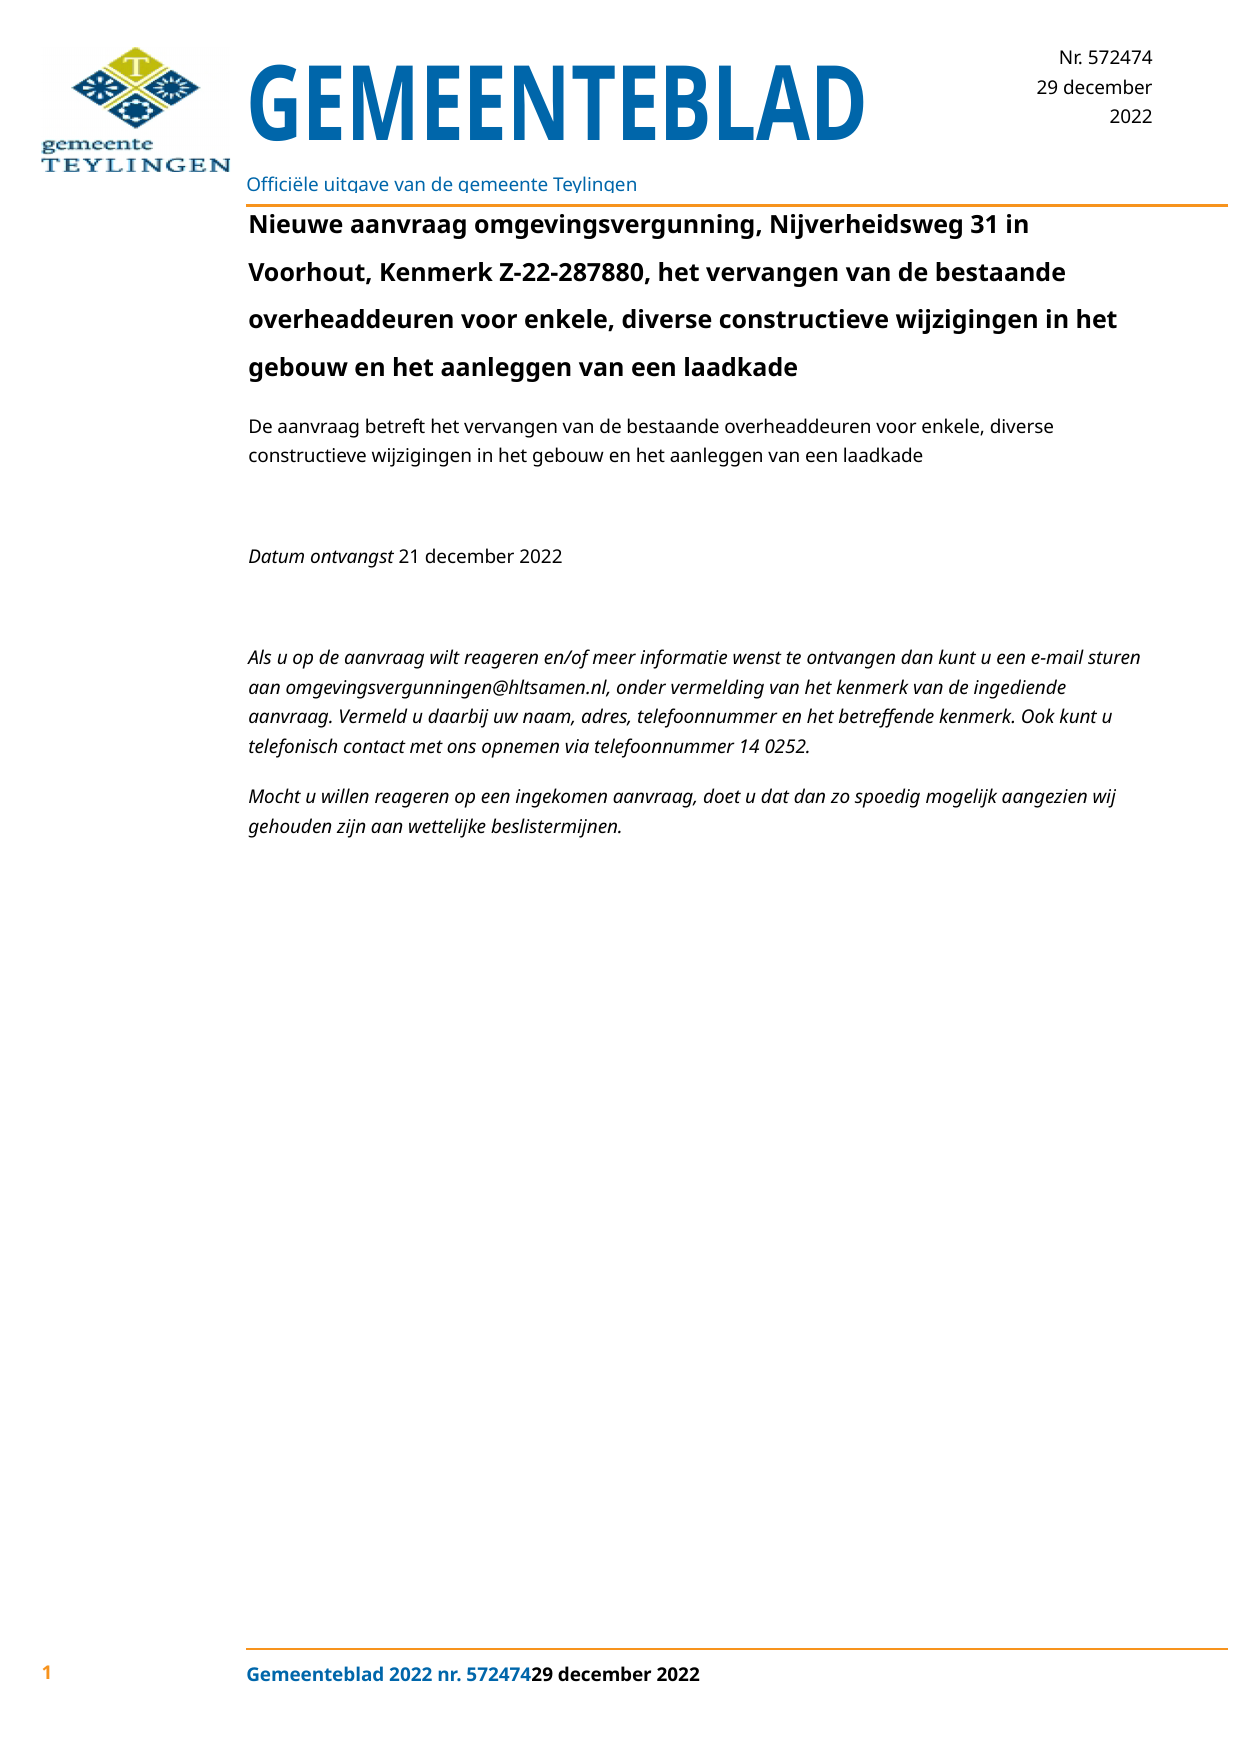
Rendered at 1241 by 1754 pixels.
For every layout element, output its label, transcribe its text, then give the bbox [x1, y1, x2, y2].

text Nieuwe aanvraag omgevingsvergunning, Nijverheidsweg 31 in Voorhout, Kenmerk Z-22-287880, het vervangen van de bestaande overheaddeuren voor enkele, diverse constructieve wijzigingen in het gebouw en het aanleggen van een laadkade [248, 207, 1152, 384]
text Als u op de aanvraag wilt reageren en/of meer informatie wenst te ontvangen dan kunt u een e-mail sturen aan omgevingsvergunningen@hltsamen.nl, onder vermelding van het kenmerk van de ingediende aanvraag. Vermeld u daarbij uw naam, adres, telefoonnummer en het betreffende kenmerk. Ook kunt u telefonisch contact met ons opnemen via telefoonnummer 14 0252. [248, 644, 1152, 759]
text Mocht u willen reageren op een ingekomen aanvraag, doet u dat dan zo spoedig mogelijk aangezien wij gehouden zijn aan wettelijke beslistermijnen. [248, 783, 1152, 839]
text De aanvraag betreft het vervangen van de bestaande overheaddeuren voor enkele, diverse constructieve wijzigingen in het gebouw en het aanleggen van een laadkade [248, 413, 1152, 468]
text Datum ontvangst 21 december 2022 [248, 543, 1152, 569]
picture [41, 47, 231, 172]
